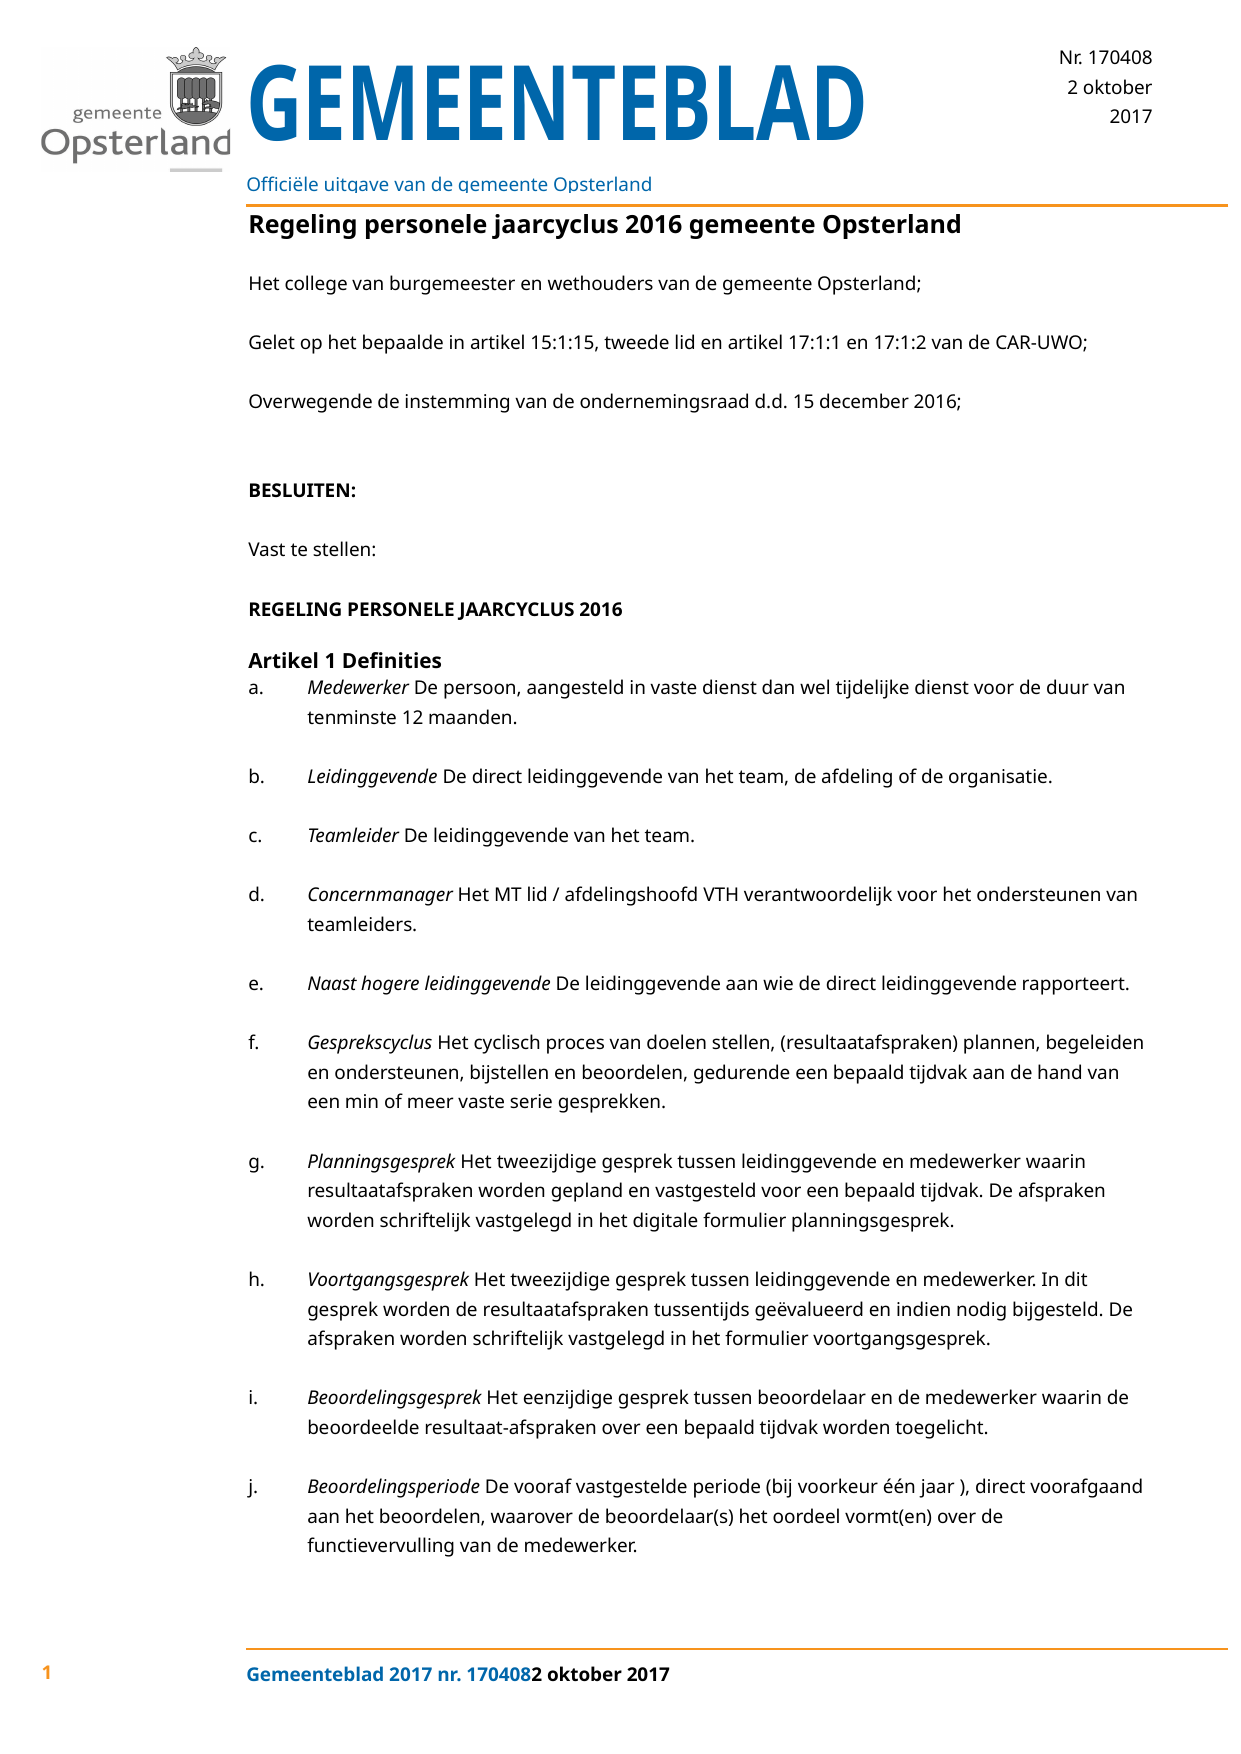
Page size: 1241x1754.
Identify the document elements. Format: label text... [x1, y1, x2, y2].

list Leidinggevende De direct leidinggevende van het team, de afdeling of de organisatie. [248, 763, 1152, 789]
text REGELING PERSONELE JAARCYCLUS 2016 [248, 596, 1152, 621]
list Medewerker De persoon, aangesteld in vaste dienst dan wel tijdelijke dienst voor de duur van tenminste 12 maanden. [248, 674, 1152, 730]
text Het college van burgemeester en wethouders van de gemeente Opsterland; [248, 270, 1152, 296]
list Concernmanager Het MT lid / afdelingshoofd VTH verantwoordelijk voor het ondersteunen van teamleiders. [248, 882, 1152, 937]
list Beoordelingsgesprek Het eenzijdige gesprek tussen beoordelaar en de medewerker waarin de beoordeelde resultaat-afspraken over een bepaald tijdvak worden toegelicht. [248, 1384, 1152, 1440]
text Gelet op het bepaalde in artikel 15:1:15, tweede lid en artikel 17:1:1 en 17:1:2 van de CAR-UWO; [248, 329, 1152, 355]
list Naast hogere leidinggevende De leidinggevende aan wie de direct leidinggevende rapporteert. [248, 970, 1152, 996]
list Voortgangsgesprek Het tweezijdige gesprek tussen leidinggevende en medewerker. In dit gesprek worden de resultaatafspraken tussentijds geëvalueerd en indien nodig bijgesteld. De afspraken worden schriftelijk vastgelegd in het formulier voortgangsgesprek. [248, 1266, 1152, 1351]
text Vast te stellen: [248, 537, 1152, 562]
list Beoordelingsperiode De vooraf vastgestelde periode (bij voorkeur één jaar ), direct voorafgaand aan het beoordelen, waarover de beoordelaar(s) het oordeel vormt(en) over de functievervulling van de medewerker. [248, 1473, 1152, 1558]
list Teamleider De leidinggevende van het team. [248, 822, 1152, 848]
text Regeling personele jaarcyclus 2016 gemeente Opsterland [248, 207, 1152, 241]
list Gesprekscyclus Het cyclisch proces van doelen stellen, (resultaatafspraken) plannen, begeleiden en ondersteunen, bijstellen en beoordelen, gedurende een bepaald tijdvak aan de hand van een min of meer vaste serie gesprekken. [248, 1029, 1152, 1114]
text BESLUITEN: [248, 477, 1152, 503]
text Overwegende de instemming van de ondernemingsraad d.d. 15 december 2016; [248, 389, 1152, 414]
text Artikel 1 Definities [248, 646, 1152, 674]
list Planningsgesprek Het tweezijdige gesprek tussen leidinggevende en medewerker waarin resultaatafspraken worden gepland en vastgesteld voor een bepaald tijdvak. De afspraken worden schriftelijk vastgelegd in het digitale formulier planningsgesprek. [248, 1148, 1152, 1233]
picture [41, 47, 231, 172]
